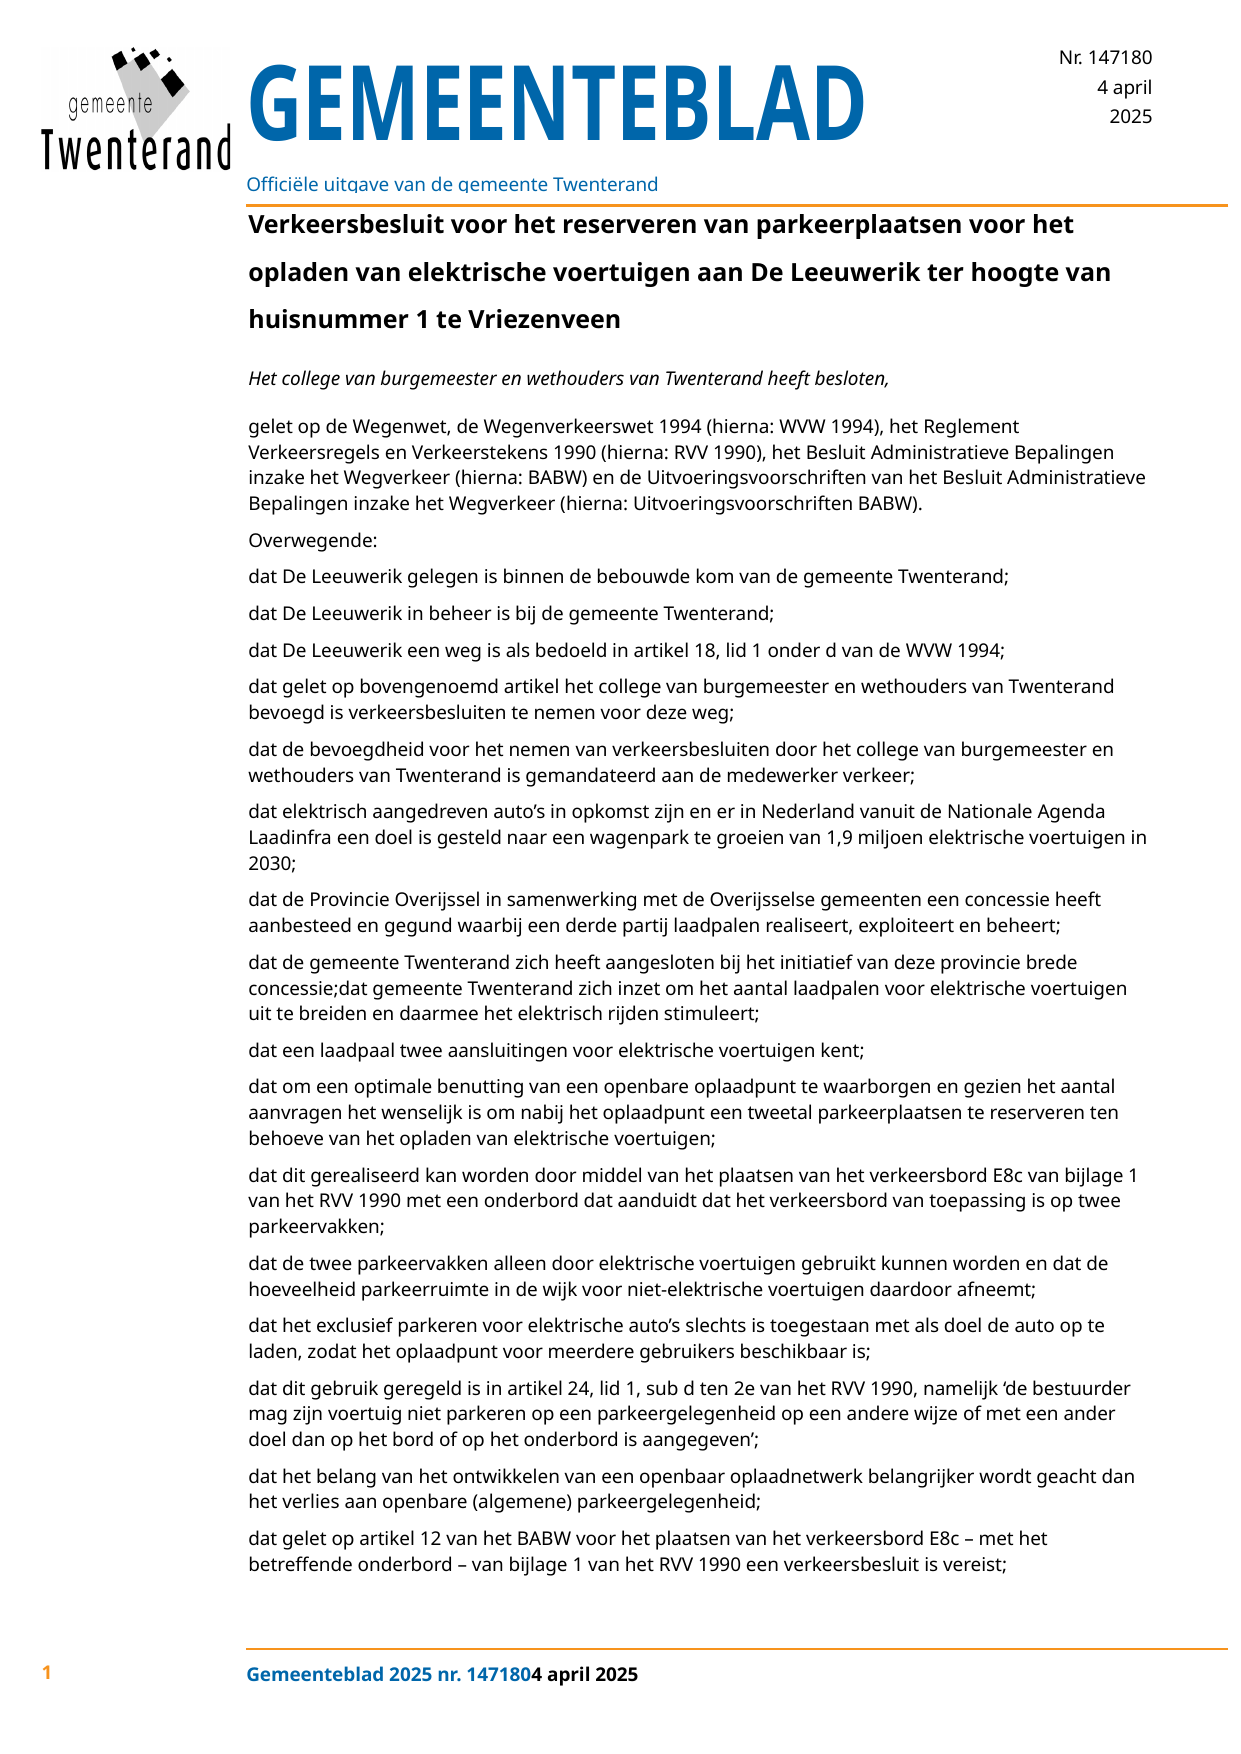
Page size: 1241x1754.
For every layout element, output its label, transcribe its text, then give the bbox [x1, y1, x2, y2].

text dat de bevoegdheid voor het nemen van verkeersbesluiten door het college van burgemeester en wethouders van Twenterand is gemandateerd aan de medewerker verkeer; [248, 736, 1152, 787]
text dat elektrisch aangedreven auto’s in opkomst zijn en er in Nederland vanuit de Nationale Agenda Laadinfra een doel is gesteld naar een wagenpark te groeien van 1,9 miljoen elektrische voertuigen in 2030; [248, 798, 1152, 876]
text gelet op de Wegenwet, de Wegenverkeerswet 1994 (hierna: WVW 1994), het Reglement Verkeersregels en Verkeerstekens 1990 (hierna: RVV 1990), het Besluit Administratieve Bepalingen inzake het Wegverkeer (hierna: BABW) en de Uitvoeringsvoorschriften van het Besluit Administratieve Bepalingen inzake het Wegverkeer (hierna: Uitvoeringsvoorschriften BABW). [248, 413, 1152, 516]
text dat de Provincie Overijssel in samenwerking met de Overijsselse gemeenten een concessie heeft aanbesteed en gegund waarbij een derde partij laadpalen realiseert, exploiteert en beheert; [248, 887, 1152, 938]
text dat gelet op artikel 12 van het BABW voor het plaatsen van het verkeersbord E8c – met het betreffende onderbord – van bijlage 1 van het RVV 1990 een verkeersbesluit is vereist; [248, 1525, 1152, 1577]
text dat om een optimale benutting van een openbare oplaadpunt te waarborgen en gezien het aantal aanvragen het wenselijk is om nabij het oplaadpunt een tweetal parkeerplaatsen te reserveren ten behoeve van het opladen van elektrische voertuigen; [248, 1074, 1152, 1151]
text dat een laadpaal twee aansluitingen voor elektrische voertuigen kent; [248, 1037, 1152, 1063]
text Het college van burgemeester en wethouders van Twenterand heeft besloten, [248, 366, 1152, 391]
text dat dit gerealiseerd kan worden door middel van het plaatsen van het verkeersbord E8c van bijlage 1 van het RVV 1990 met een onderbord dat aanduidt dat het verkeersbord van toepassing is op twee parkeervakken; [248, 1162, 1152, 1239]
text dat de gemeente Twenterand zich heeft aangesloten bij het initiatief van deze provincie brede concessie;dat gemeente Twenterand zich inzet om het aantal laadpalen voor elektrische voertuigen uit te breiden en daarmee het elektrisch rijden stimuleert; [248, 949, 1152, 1026]
text dat het exclusief parkeren voor elektrische auto’s slechts is toegestaan met als doel de auto op te laden, zodat het oplaadpunt voor meerdere gebruikers beschikbaar is; [248, 1312, 1152, 1364]
text dat dit gebruik geregeld is in artikel 24, lid 1, sub d ten 2e van het RVV 1990, namelijk ‘de bestuurder mag zijn voertuig niet parkeren op een parkeergelegenheid op een andere wijze of met een ander doel dan op het bord of op het onderbord is aangegeven’; [248, 1375, 1152, 1452]
text dat De Leeuwerik in beheer is bij de gemeente Twenterand; [248, 600, 1152, 626]
picture [41, 47, 231, 172]
text Verkeersbesluit voor het reserveren van parkeerplaatsen voor het opladen van elektrische voertuigen aan De Leeuwerik ter hoogte van huisnummer 1 te Vriezenveen [248, 207, 1152, 336]
text Overwegende: [248, 527, 1152, 553]
text dat gelet op bovengenoemd artikel het college van burgemeester en wethouders van Twenterand bevoegd is verkeersbesluiten te nemen voor deze weg; [248, 674, 1152, 725]
text dat De Leeuwerik gelegen is binnen de bebouwde kom van de gemeente Twenterand; [248, 564, 1152, 589]
text dat het belang van het ontwikkelen van een openbaar oplaadnetwerk belangrijker wordt geacht dan het verlies aan openbare (algemene) parkeergelegenheid; [248, 1463, 1152, 1514]
text dat De Leeuwerik een weg is als bedoeld in artikel 18, lid 1 onder d van de WVW 1994; [248, 637, 1152, 663]
text dat de twee parkeervakken alleen door elektrische voertuigen gebruikt kunnen worden en dat de hoeveelheid parkeerruimte in de wijk voor niet-elektrische voertuigen daardoor afneemt; [248, 1250, 1152, 1301]
